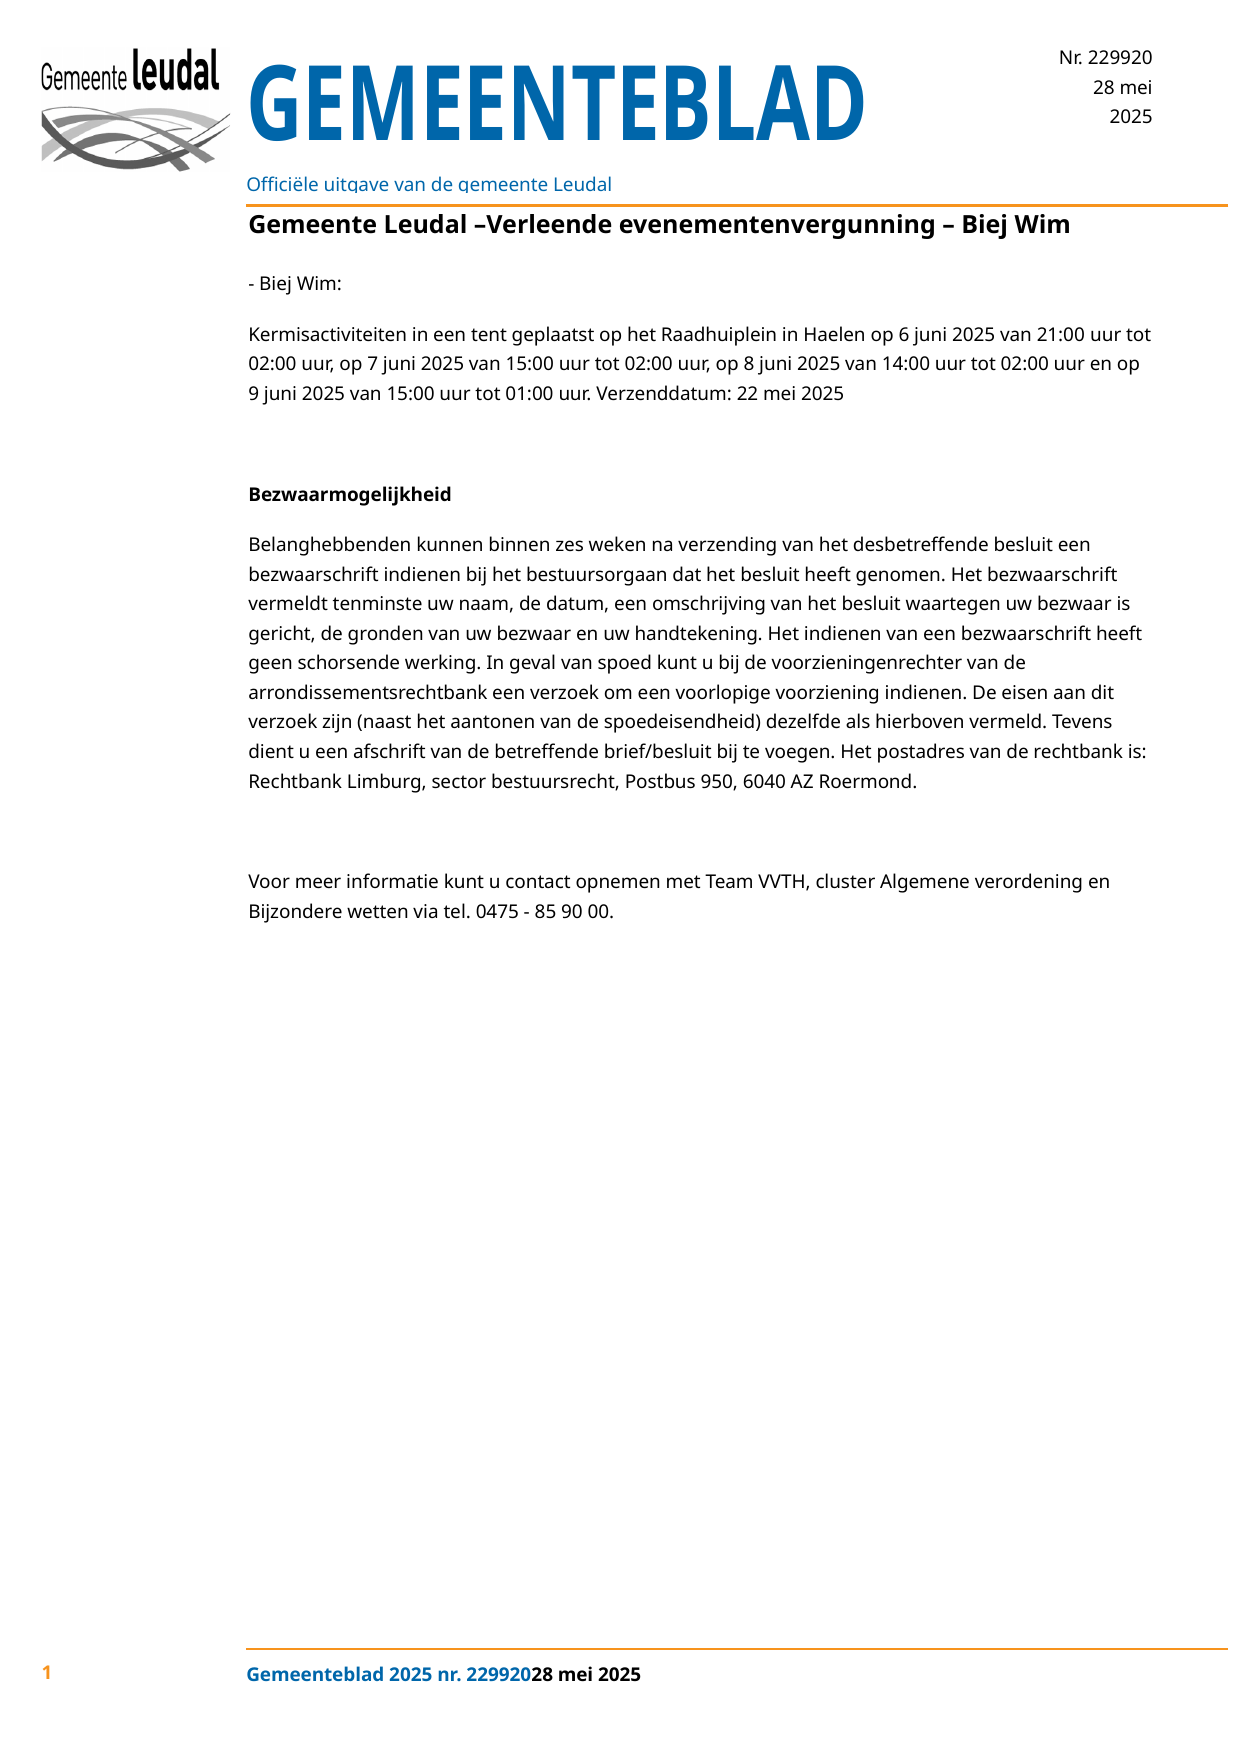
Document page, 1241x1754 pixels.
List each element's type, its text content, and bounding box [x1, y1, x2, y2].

picture [41, 47, 231, 172]
text Voor meer informatie kunt u contact opnemen met Team VVTH, cluster Algemene verordening en Bijzondere wetten via tel. 0475 - 85 90 00. [248, 869, 1152, 924]
text Bezwaarmogelijkheid [248, 481, 1152, 506]
text Belanghebbenden kunnen binnen zes weken na verzending van het desbetreffende besluit een bezwaarschrift indienen bij het bestuursorgaan dat het besluit heeft genomen. Het bezwaarschrift vermeldt tenminste uw naam, de datum, een omschrijving van het besluit waartegen uw bezwaar is gericht, de gronden van uw bezwaar en uw handtekening. Het indienen van een bezwaarschrift heeft geen schorsende werking. In geval van spoed kunt u bij de voorzieningenrechter van de arrondissementsrechtbank een verzoek om een voorlopige voorziening indienen. De eisen aan dit verzoek zijn (naast het aantonen van de spoedeisendheid) dezelfde als hierboven vermeld. Tevens dient u een afschrift van de betreffende brief/besluit bij te voegen. Het postadres van de rechtbank is: Rechtbank Limburg, sector bestuursrecht, Postbus 950, 6040 AZ Roermond. [248, 531, 1152, 793]
text Gemeente Leudal –Verleende evenementenvergunning – Biej Wim [248, 207, 1152, 241]
text - Biej Wim: [248, 270, 1152, 296]
text Kermisactiviteiten in een tent geplaatst op het Raadhuiplein in Haelen op 6 juni 2025 van 21:00 uur tot 02:00 uur, op 7 juni 2025 van 15:00 uur tot 02:00 uur, op 8 juni 2025 van 14:00 uur tot 02:00 uur en op 9 juni 2025 van 15:00 uur tot 01:00 uur. Verzenddatum: 22 mei 2025 [248, 321, 1152, 406]
